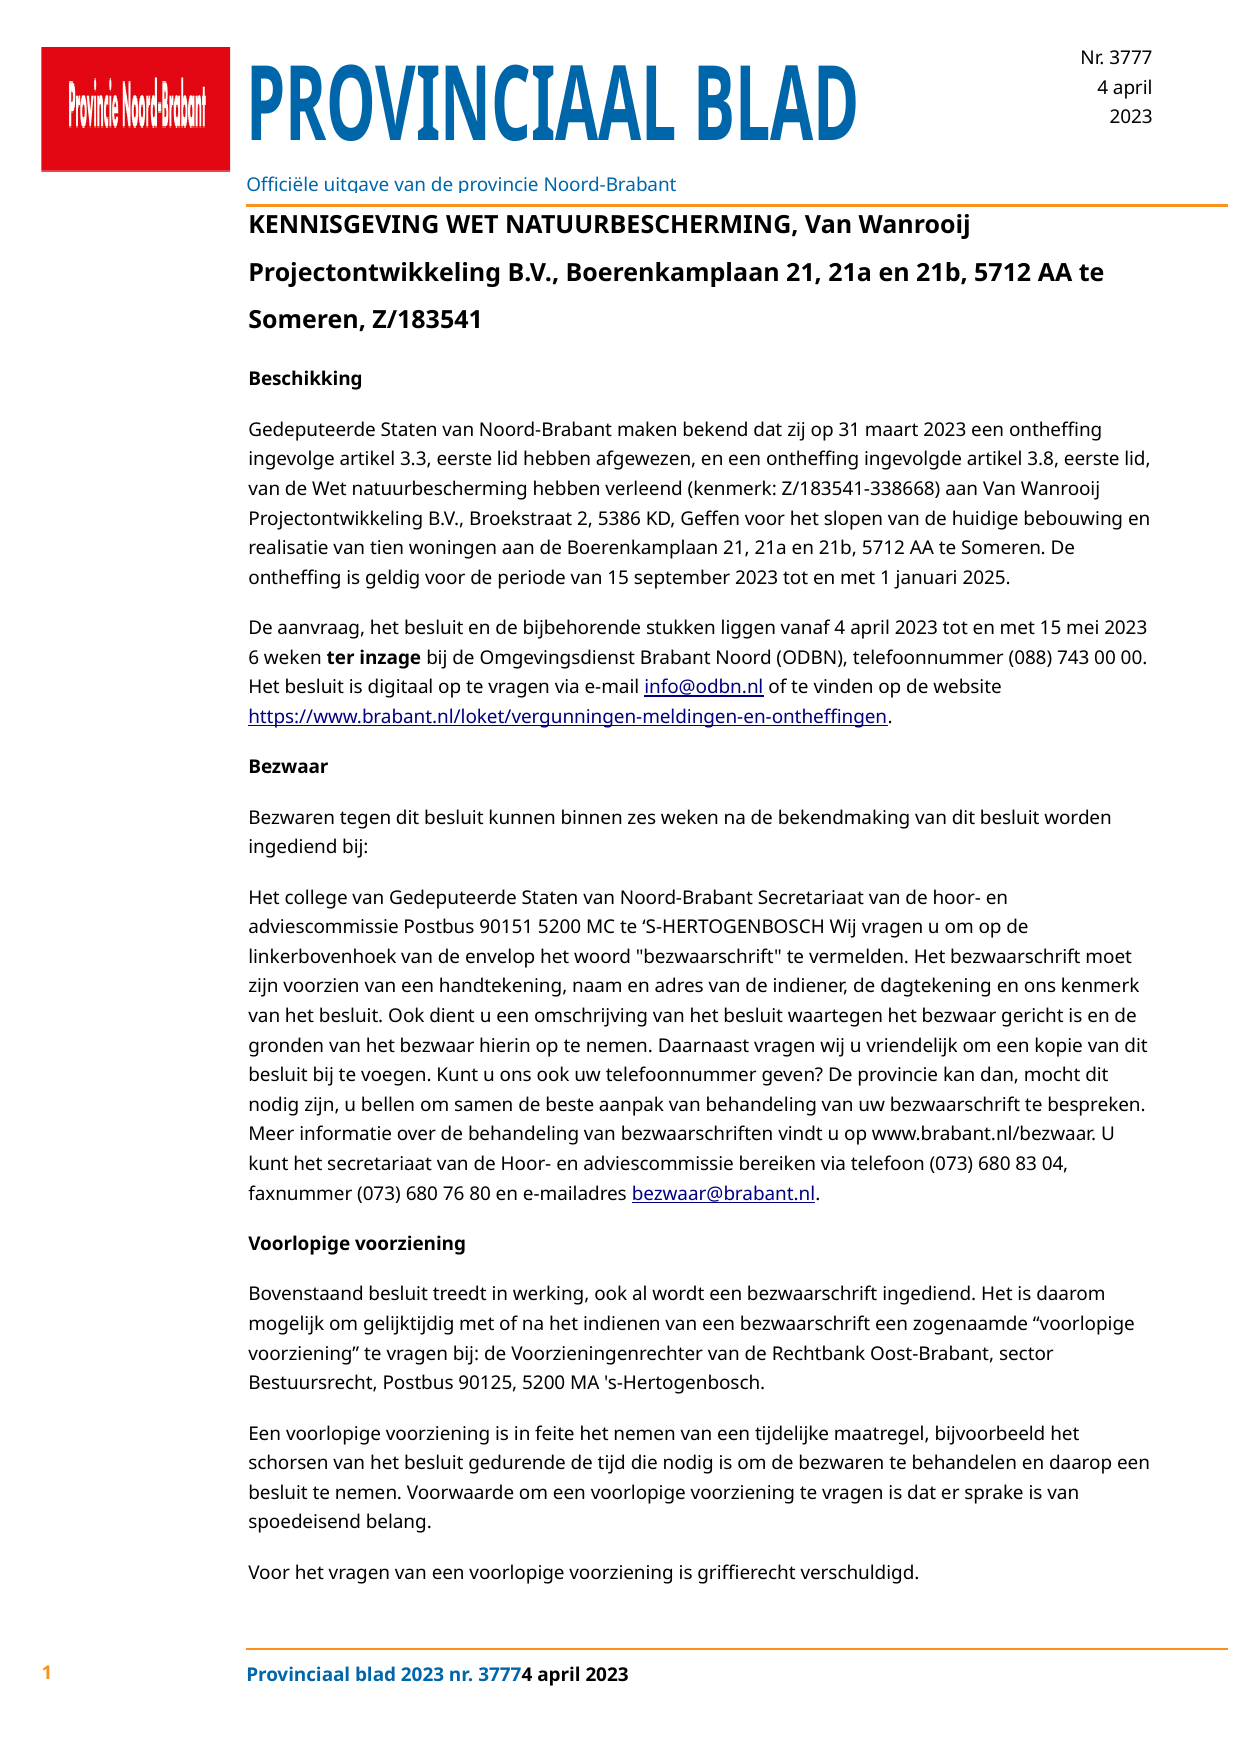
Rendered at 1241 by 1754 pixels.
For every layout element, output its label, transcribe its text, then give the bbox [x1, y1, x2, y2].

text Beschikking [248, 366, 1152, 391]
text Voor het vragen van een voorlopige voorziening is griffierecht verschuldigd. [248, 1559, 1152, 1584]
text Het college van Gedeputeerde Staten van Noord-Brabant Secretariaat van de hoor- en adviescommissie Postbus 90151 5200 MC te ‘S‑HERTOGENBOSCH Wij vragen u om op de linkerbovenhoek van de envelop het woord "bezwaarschrift" te vermelden. Het bezwaarschrift moet zijn voorzien van een handtekening, naam en adres van de indiener, de dagtekening en ons kenmerk van het besluit. Ook dient u een omschrijving van het besluit waartegen het bezwaar gericht is en de gronden van het bezwaar hierin op te nemen. Daarnaast vragen wij u vriendelijk om een kopie van dit besluit bij te voegen. Kunt u ons ook uw telefoonnummer geven? De provincie kan dan, mocht dit nodig zijn, u bellen om samen de beste aanpak van behandeling van uw bezwaarschrift te bespreken. Meer informatie over de behandeling van bezwaarschriften vindt u op www.brabant.nl/bezwaar. U kunt het secretariaat van de Hoor- en adviescommissie bereiken via telefoon (073) 680 83 04, faxnummer (073) 680 76 80 en e-mailadres bezwaar@brabant.nl. [248, 884, 1152, 1205]
text Een voorlopige voorziening is in feite het nemen van een tijdelijke maatregel, bijvoorbeeld het schorsen van het besluit gedurende de tijd die nodig is om de bezwaren te behandelen en daarop een besluit te nemen. Voorwaarde om een voorlopige voorziening te vragen is dat er sprake is van spoedeisend belang. [248, 1420, 1152, 1534]
text Bovenstaand besluit treedt in werking, ook al wordt een bezwaarschrift ingediend. Het is daarom mogelijk om gelijktijdig met of na het indienen van een bezwaarschrift een zogenaamde “voorlopige voorziening” te vragen bij: de Voorzieningenrechter van de Rechtbank Oost-Brabant, sector Bestuursrecht, Postbus 90125, 5200 MA 's-Hertogenbosch. [248, 1281, 1152, 1395]
text KENNISGEVING WET NATUURBESCHERMING, Van Wanrooij Projectontwikkeling B.V., Boerenkamplaan 21, 21a en 21b, 5712 AA te Someren, Z/183541 [248, 207, 1152, 336]
text Bezwaar [248, 753, 1152, 779]
text Bezwaren tegen dit besluit kunnen binnen zes weken na de bekendmaking van dit besluit worden ingediend bij: [248, 804, 1152, 859]
text Gedeputeerde Staten van Noord-Brabant maken bekend dat zij op 31 maart 2023 een ontheffing ingevolge artikel 3.3, eerste lid hebben afgewezen, en een ontheffing ingevolgde artikel 3.8, eerste lid, van de Wet natuurbescherming hebben verleend (kenmerk: Z/183541-338668) aan Van Wanrooij Projectontwikkeling B.V., Broekstraat 2, 5386 KD, Geffen voor het slopen van de huidige bebouwing en realisatie van tien woningen aan de Boerenkamplaan 21, 21a en 21b, 5712 AA te Someren. De ontheffing is geldig voor de periode van 15 september 2023 tot en met 1 januari 2025. [248, 416, 1152, 589]
text De aanvraag, het besluit en de bijbehorende stukken liggen vanaf 4 april 2023 tot en met 15 mei 2023 6 weken ter inzage bij de Omgevingsdienst Brabant Noord (ODBN), telefoonnummer (088) 743 00 00. Het besluit is digitaal op te vragen via e-mail info@odbn.nl of te vinden op de website https://www.brabant.nl/loket/vergunningen-meldingen-en-ontheffingen. [248, 614, 1152, 729]
picture [41, 47, 231, 172]
text Voorlopige voorziening [248, 1230, 1152, 1256]
